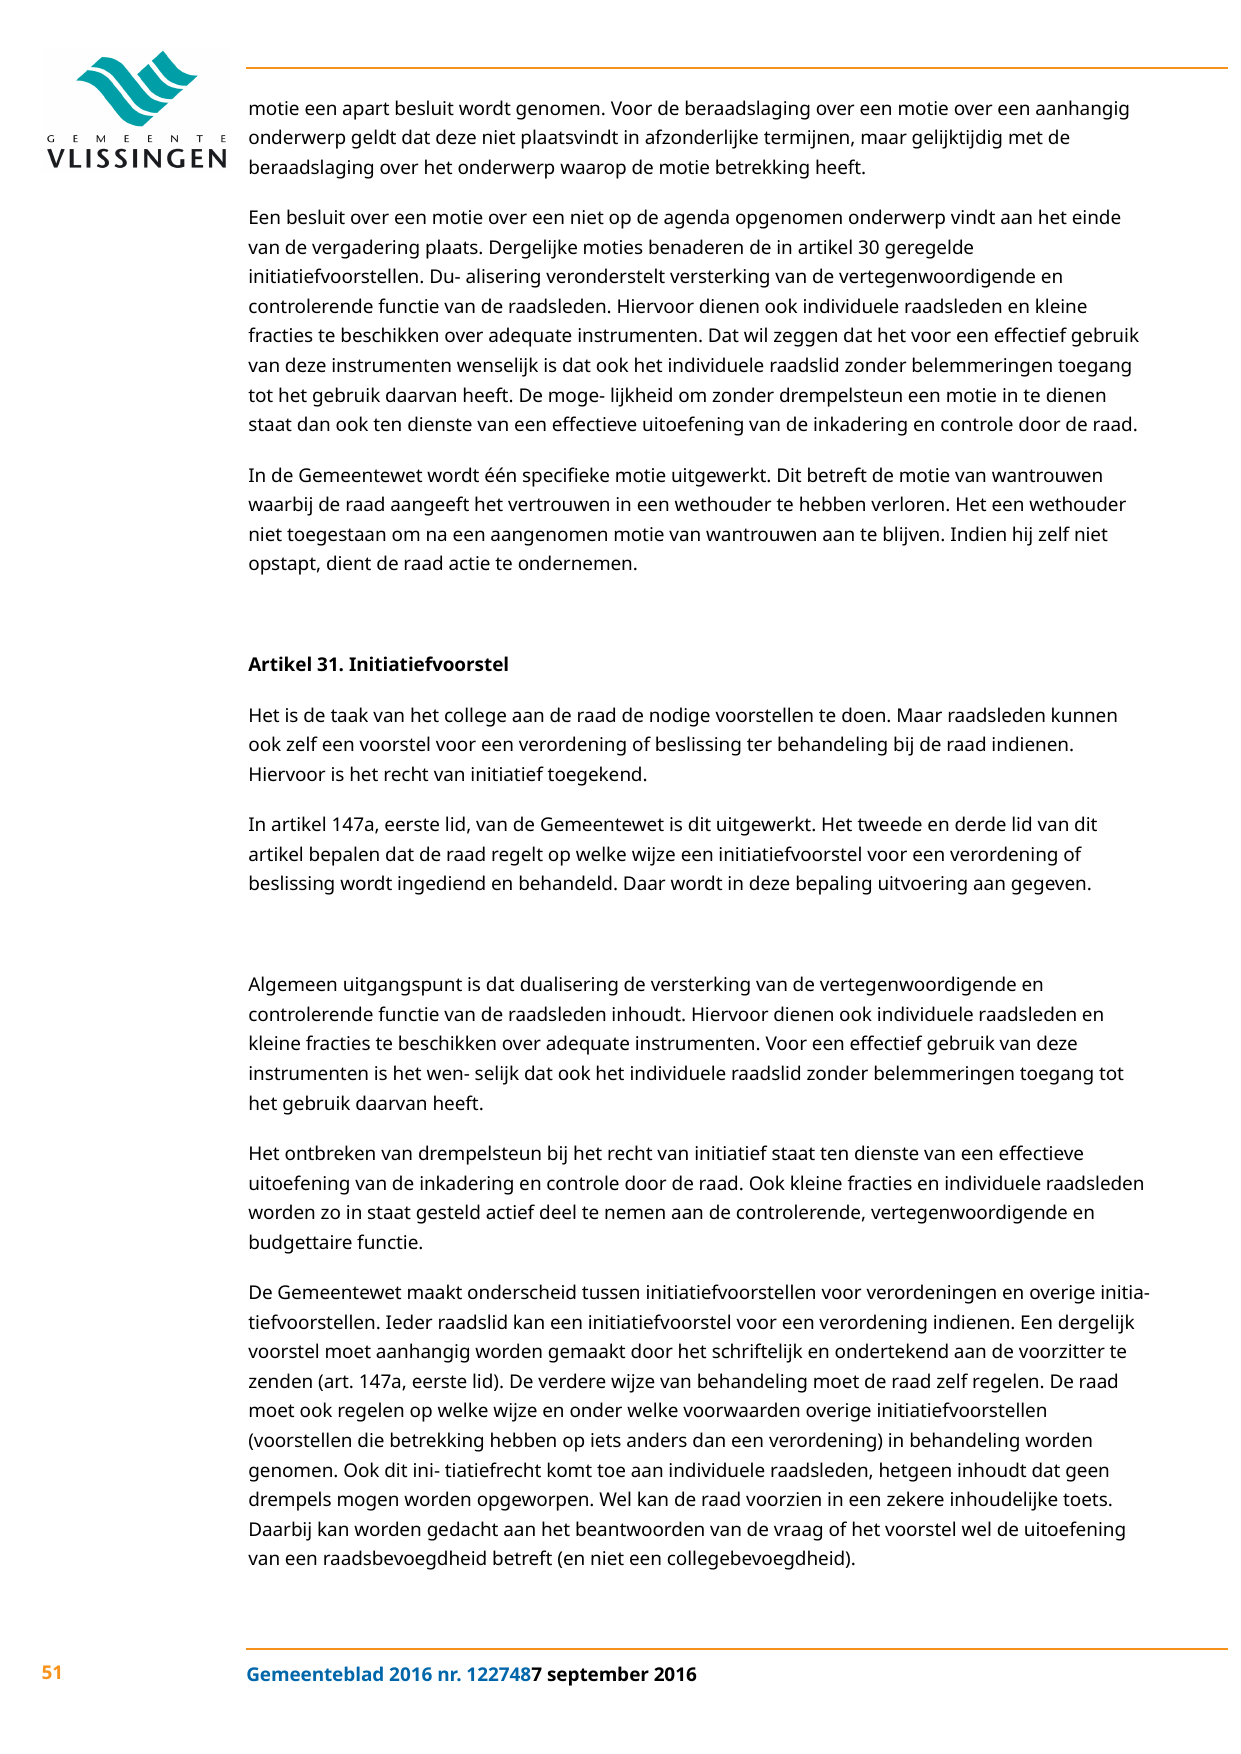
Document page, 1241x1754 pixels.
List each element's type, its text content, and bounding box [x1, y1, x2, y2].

text Artikel 31. Initiatiefvoorstel [248, 651, 1152, 677]
text Algemeen uitgangspunt is dat dualisering de versterking van de vertegenwoordigende en controlerende functie van de raadsleden inhoudt. Hiervoor dienen ook individuele raadsleden en kleine fracties te beschikken over adequate instrumenten. Voor een effectief gebruik van deze instrumenten is het wen- selijk dat ook het individuele raadslid zonder belemmeringen toegang tot het gebruik daarvan heeft. [248, 971, 1152, 1116]
text Het ontbreken van drempelsteun bij het recht van initiatief staat ten dienste van een effectieve uitoefening van de inkadering en controle door de raad. Ook kleine fracties en individuele raadsleden worden zo in staat gesteld actief deel te nemen aan de controlerende, vertegenwoordigende en budgettaire functie. [248, 1140, 1152, 1255]
text In de Gemeentewet wordt één specifieke motie uitgewerkt. Dit betreft de motie van wantrouwen waarbij de raad aangeeft het vertrouwen in een wethouder te hebben verloren. Het een wethouder niet toegestaan om na een aangenomen motie van wantrouwen aan te blijven. Indien hij zelf niet opstapt, dient de raad actie te ondernemen. [248, 462, 1152, 576]
text In artikel 147a, eerste lid, van de Gemeentewet is dit uitgewerkt. Het tweede en derde lid van dit artikel bepalen dat de raad regelt op welke wijze een initiatiefvoorstel voor een verordening of beslissing wordt ingediend en behandeld. Daar wordt in deze bepaling uitvoering aan gegeven. [248, 811, 1152, 896]
text Een besluit over een motie over een niet op de agenda opgenomen onderwerp vindt aan het einde van de vergadering plaats. Dergelijke moties benaderen de in artikel 30 geregelde initiatiefvoorstellen. Du- alisering veronderstelt versterking van de vertegenwoordigende en controlerende functie van de raadsleden. Hiervoor dienen ook individuele raadsleden en kleine fracties te beschikken over adequate instrumenten. Dat wil zeggen dat het voor een effectief gebruik van deze instrumenten wenselijk is dat ook het individuele raadslid zonder belemmeringen toegang tot het gebruik daarvan heeft. De moge- lijkheid om zonder drempelsteun een motie in te dienen staat dan ook ten dienste van een effectieve uitoefening van de inkadering en controle door de raad. [248, 204, 1152, 437]
text motie een apart besluit wordt genomen. Voor de beraadslaging over een motie over een aanhangig onderwerp geldt dat deze niet plaatsvindt in afzonderlijke termijnen, maar gelijktijdig met de beraadslaging over het onderwerp waarop de motie betrekking heeft. [248, 95, 1152, 180]
picture [41, 47, 231, 172]
text De Gemeentewet maakt onderscheid tussen initiatiefvoorstellen voor verordeningen en overige initia- tiefvoorstellen. Ieder raadslid kan een initiatiefvoorstel voor een verordening indienen. Een dergelijk voorstel moet aanhangig worden gemaakt door het schriftelijk en ondertekend aan de voorzitter te zenden (art. 147a, eerste lid). De verdere wijze van behandeling moet de raad zelf regelen. De raad moet ook regelen op welke wijze en onder welke voorwaarden overige initiatiefvoorstellen (voorstellen die betrekking hebben op iets anders dan een verordening) in behandeling worden genomen. Ook dit ini- tiatiefrecht komt toe aan individuele raadsleden, hetgeen inhoudt dat geen drempels mogen worden opgeworpen. Wel kan de raad voorzien in een zekere inhoudelijke toets. Daarbij kan worden gedacht aan het beantwoorden van de vraag of het voorstel wel de uitoefening van een raadsbevoegdheid betreft (en niet een collegebevoegdheid). [248, 1279, 1152, 1571]
text Het is de taak van het college aan de raad de nodige voorstellen te doen. Maar raadsleden kunnen ook zelf een voorstel voor een verordening of beslissing ter behandeling bij de raad indienen. Hiervoor is het recht van initiatief toegekend. [248, 702, 1152, 787]
